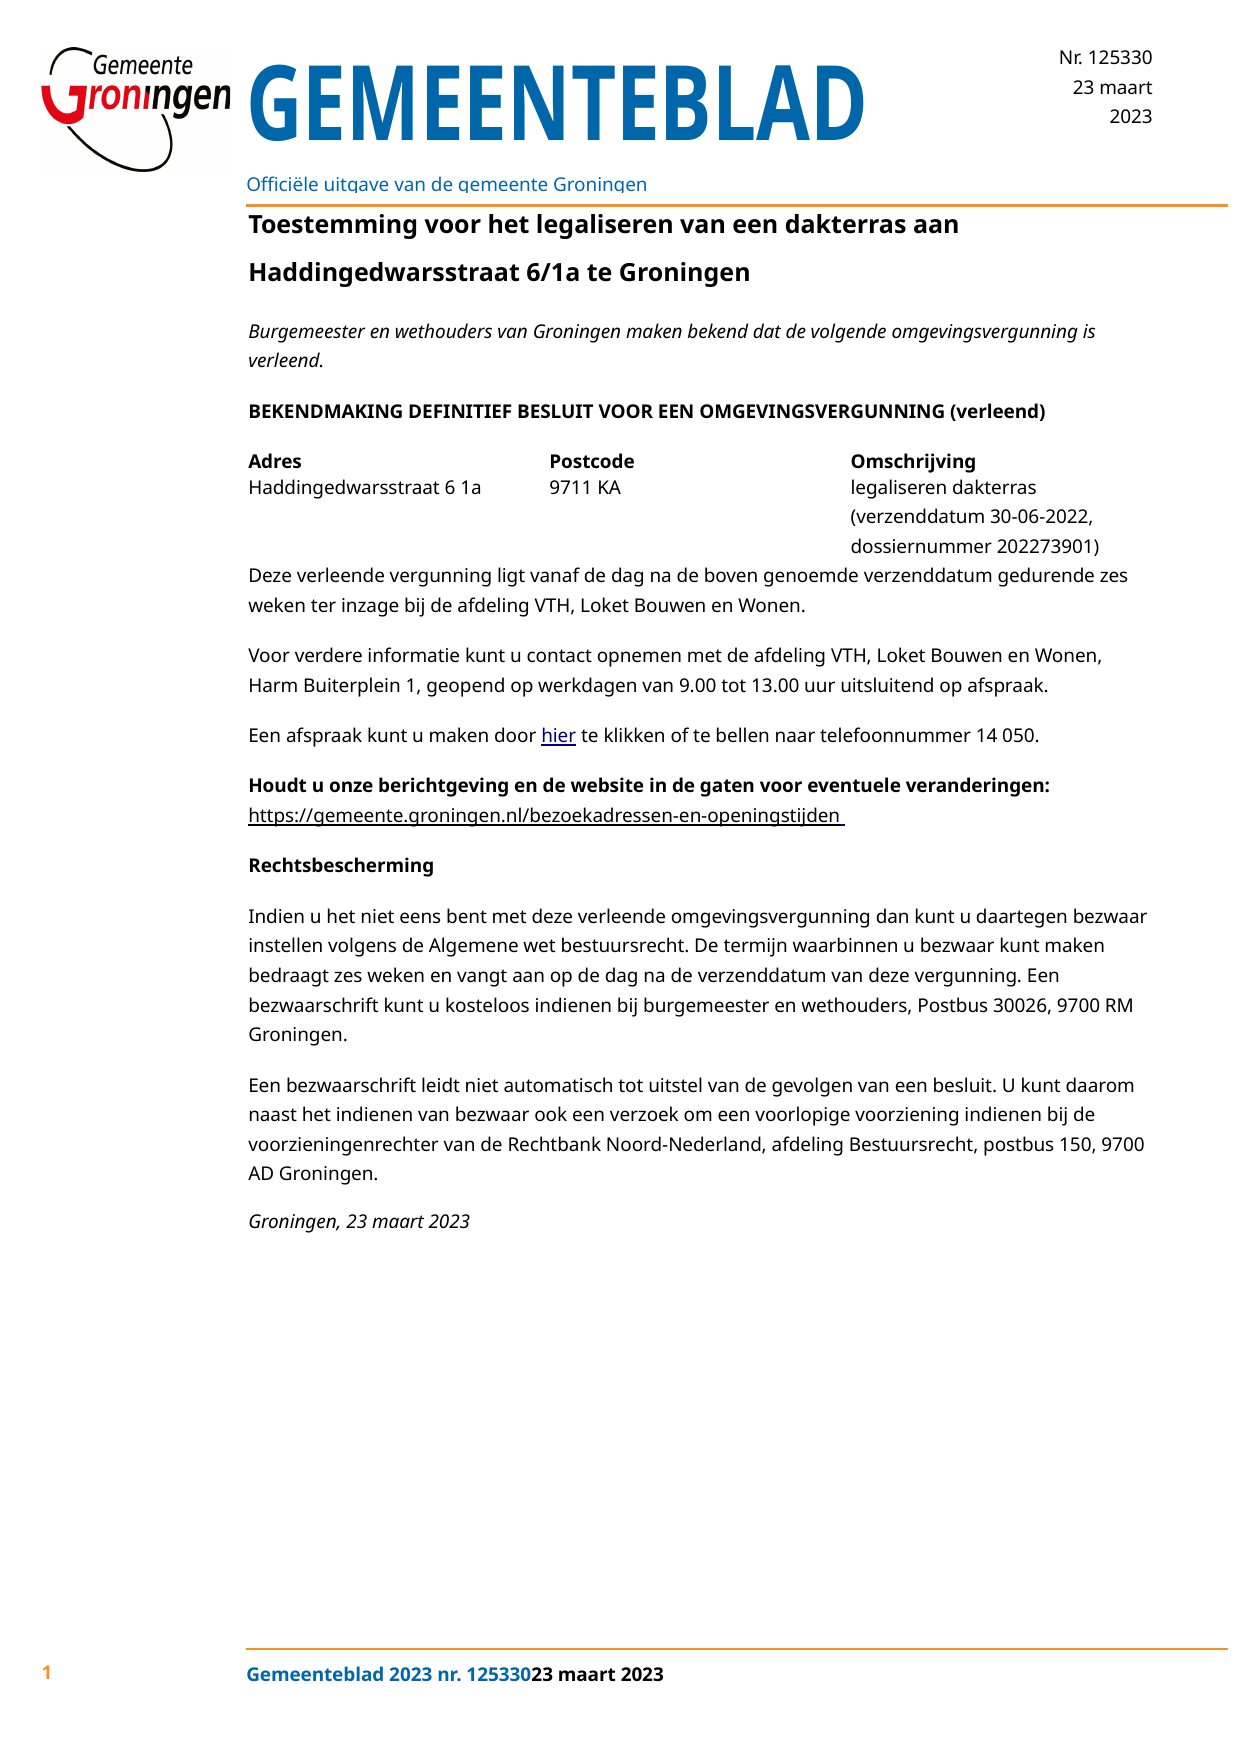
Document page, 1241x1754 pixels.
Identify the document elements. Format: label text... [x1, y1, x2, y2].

text Deze verleende vergunning ligt vanaf de dag na de boven genoemde verzenddatum gedurende zes weken ter inzage bij de afdeling VTH, Loket Bouwen en Wonen. [248, 562, 1152, 618]
picture [41, 47, 231, 172]
text Voor verdere informatie kunt u contact opnemen met de afdeling VTH, Loket Bouwen en Wonen, Harm Buiterplein 1, geopend op werkdagen van 9.00 tot 13.00 uur uitsluitend op afspraak. [248, 642, 1152, 698]
text Rechtsbescherming [248, 853, 1152, 878]
text Een afspraak kunt u maken door hier te klikken of te bellen naar telefoonnummer 14 050. [248, 722, 1152, 748]
table_header Omschrijving [850, 449, 1152, 474]
text Indien u het niet eens bent met deze verleende omgevingsvergunning dan kunt u daartegen bezwaar instellen volgens de Algemene wet bestuursrecht. De termijn waarbinnen u bezwaar kunt maken bedraagt zes weken en vangt aan op de dag na de verzenddatum van deze vergunning. Een bezwaarschrift kunt u kosteloos indienen bij burgemeester en wethouders, Postbus 30026, 9700 RM Groningen. [248, 903, 1152, 1047]
table_cell 9711 KA [549, 474, 850, 559]
text Houdt u onze berichtgeving en de website in de gaten voor eventuele veranderingen: https://gemeente.groningen.nl/bezoekadressen-en-openingstijden [248, 773, 1152, 828]
table_cell Haddingedwarsstraat 6 1a [248, 474, 549, 559]
text Burgemeester en wethouders van Groningen maken bekend dat de volgende omgevingsvergunning is verleend. [248, 318, 1152, 373]
text BEKENDMAKING DEFINITIEF BESLUIT VOOR EEN OMGEVINGSVERGUNNING (verleend) [248, 398, 1152, 424]
text Groningen, 23 maart 2023 [248, 1208, 1152, 1234]
table_header Adres [248, 449, 549, 474]
text Toestemming voor het legaliseren van een dakterras aan Haddingedwarsstraat 6/1a te Groningen [248, 207, 1152, 288]
table_header Postcode [549, 449, 850, 474]
text Een bezwaarschrift leidt niet automatisch tot uitstel van de gevolgen van een besluit. U kunt daarom naast het indienen van bezwaar ook een verzoek om een voorlopige voorziening indienen bij de voorzieningenrechter van de Rechtbank Noord-Nederland, afdeling Bestuursrecht, postbus 150, 9700 AD Groningen. [248, 1072, 1152, 1186]
table_cell legaliseren dakterras (verzenddatum 30-06-2022, dossiernummer 202273901) [850, 474, 1152, 559]
